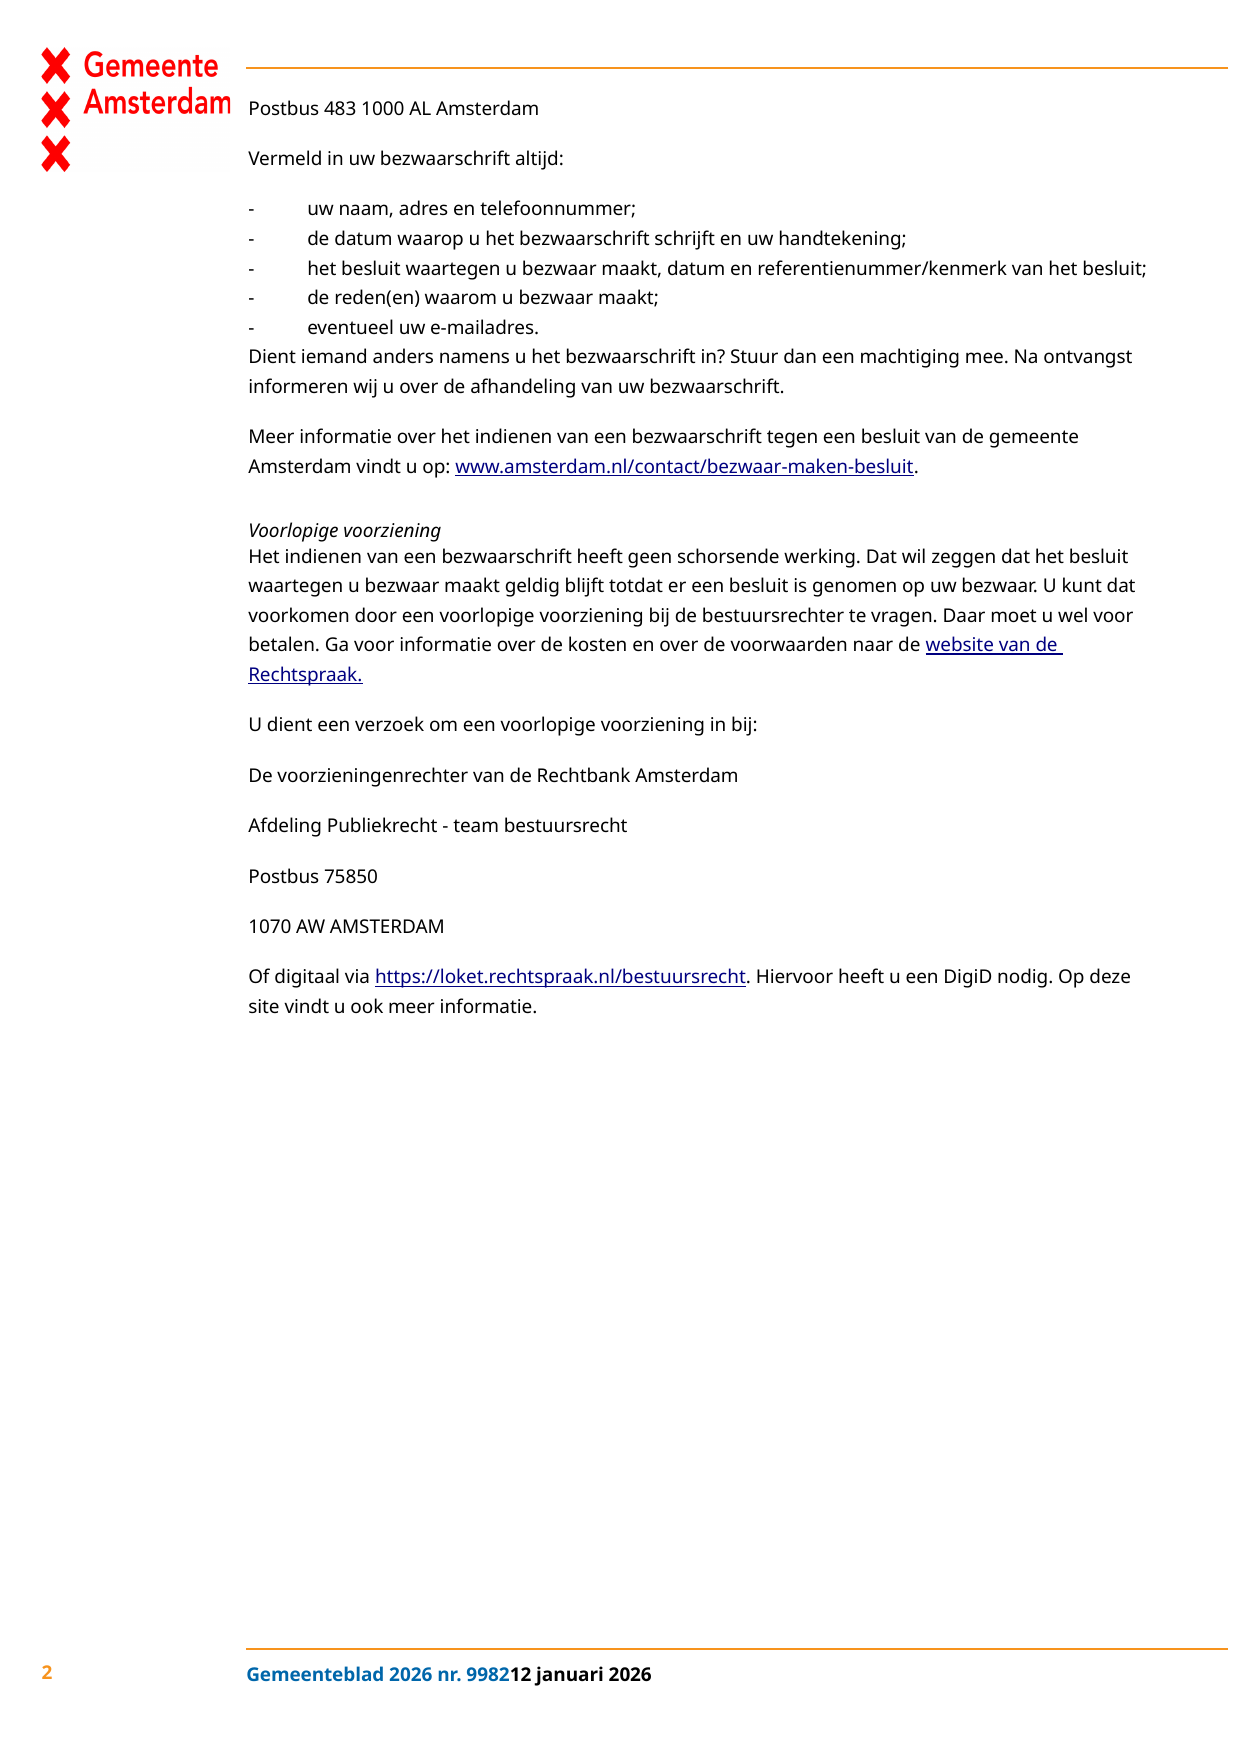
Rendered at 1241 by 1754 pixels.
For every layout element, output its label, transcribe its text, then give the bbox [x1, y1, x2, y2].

text 1070 AW AMSTERDAM [248, 913, 1152, 939]
list het besluit waartegen u bezwaar maakt, datum en referentienummer/kenmerk van het besluit; [248, 255, 1152, 281]
text Voorlopige voorziening [248, 517, 1152, 543]
text Het indienen van een bezwaarschrift heeft geen schorsende werking. Dat wil zeggen dat het besluit waartegen u bezwaar maakt geldig blijft totdat er een besluit is genomen op uw bezwaar. U kunt dat voorkomen door een voorlopige voorziening bij de bestuursrechter te vragen. Daar moet u wel voor betalen. Ga voor informatie over de kosten en over de voorwaarden naar de website van de Rechtspraak. [248, 543, 1152, 687]
text Dient iemand anders namens u het bezwaarschrift in? Stuur dan een machtiging mee. Na ontvangst informeren wij u over de afhandeling van uw bezwaarschrift. [248, 343, 1152, 399]
text Postbus 483 1000 AL Amsterdam [248, 95, 1152, 121]
text Of digitaal via https://loket.rechtspraak.nl/bestuursrecht. Hiervoor heeft u een DigiD nodig. Op deze site vindt u ook meer informatie. [248, 964, 1152, 1019]
text De voorzieningenrechter van de Rechtbank Amsterdam [248, 762, 1152, 788]
list eventueel uw e-mailadres. [248, 314, 1152, 340]
text Postbus 75850 [248, 863, 1152, 888]
text U dient een verzoek om een voorlopige voorziening in bij: [248, 712, 1152, 737]
picture [41, 47, 231, 172]
text Vermeld in uw bezwaarschrift altijd: [248, 145, 1152, 171]
text Meer informatie over het indienen van een bezwaarschrift tegen een besluit van de gemeente Amsterdam vindt u op: www.amsterdam.nl/contact/bezwaar-maken-besluit. [248, 423, 1152, 479]
list uw naam, adres en telefoonnummer; [248, 196, 1152, 221]
list de datum waarop u het bezwaarschrift schrijft en uw handtekening; [248, 225, 1152, 251]
text Afdeling Publiekrecht - team bestuursrecht [248, 812, 1152, 838]
list de reden(en) waarom u bezwaar maakt; [248, 284, 1152, 310]
